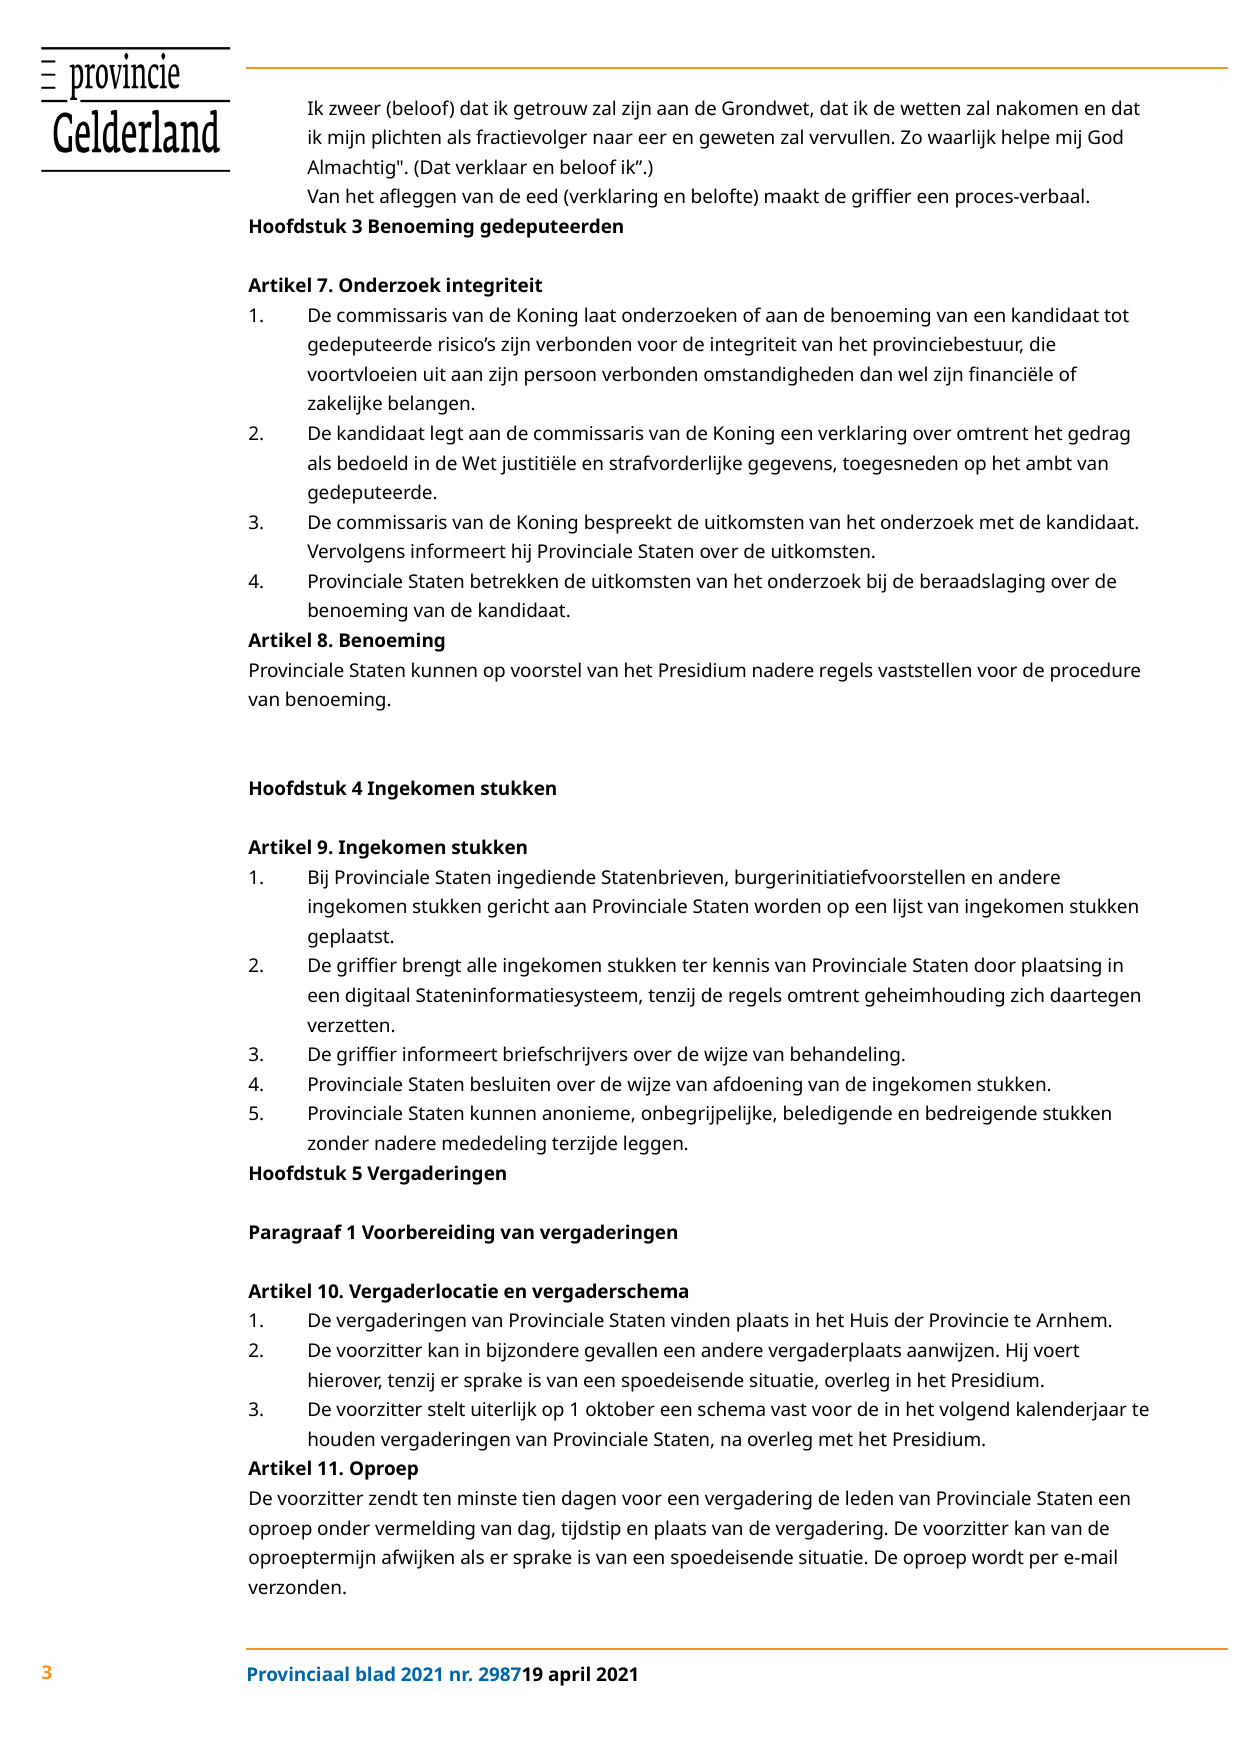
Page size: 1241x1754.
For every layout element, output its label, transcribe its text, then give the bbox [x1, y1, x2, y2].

list De voorzitter stelt uiterlijk op 1 oktober een schema vast voor de in het volgend kalenderjaar te houden vergaderingen van Provinciale Staten, na overleg met het Presidium. [248, 1396, 1152, 1452]
text De voorzitter zendt ten minste tien dagen voor een vergadering de leden van Provinciale Staten een oproep onder vermelding van dag, tijdstip en plaats van de vergadering. De voorzitter kan van de oproeptermijn afwijken als er sprake is van een spoedeisende situatie. De oproep wordt per e-mail verzonden. [248, 1485, 1152, 1600]
list Provinciale Staten betrekken de uitkomsten van het onderzoek bij de beraadslaging over de benoeming van de kandidaat. [248, 568, 1152, 623]
text Artikel 8. Benoeming [248, 627, 1152, 653]
text Hoofdstuk 3 Benoeming gedeputeerden [248, 213, 1152, 239]
list Van het afleggen van de eed (verklaring en belofte) maakt de griffier een proces-verbaal. [248, 183, 1152, 209]
list De griffier informeert briefschrijvers over de wijze van behandeling. [248, 1041, 1152, 1067]
text Paragraaf 1 Voorbereiding van vergaderingen [248, 1219, 1152, 1245]
list De voorzitter kan in bijzondere gevallen een andere vergaderplaats aanwijzen. Hij voert hierover, tenzij er sprake is van een spoedeisende situatie, overleg in het Presidium. [248, 1337, 1152, 1393]
picture [41, 47, 231, 172]
list Provinciale Staten besluiten over de wijze van afdoening van de ingekomen stukken. [248, 1071, 1152, 1097]
list De commissaris van de Koning bespreekt de uitkomsten van het onderzoek met de kandidaat. Vervolgens informeert hij Provinciale Staten over de uitkomsten. [248, 509, 1152, 564]
list Ik zweer (beloof) dat ik getrouw zal zijn aan de Grondwet, dat ik de wetten zal nakomen en dat ik mijn plichten als fractievolger naar eer en geweten zal vervullen. Zo waarlijk helpe mij God Almachtig". (Dat verklaar en beloof ik”.) [248, 95, 1152, 180]
text Provinciale Staten kunnen op voorstel van het Presidium nadere regels vaststellen voor de procedure van benoeming. [248, 657, 1152, 712]
list De kandidaat legt aan de commissaris van de Koning een verklaring over omtrent het gedrag als bedoeld in de Wet justitiële en strafvorderlijke gegevens, toegesneden op het ambt van gedeputeerde. [248, 420, 1152, 505]
text Artikel 11. Oproep [248, 1456, 1152, 1481]
list De griffier brengt alle ingekomen stukken ter kennis van Provinciale Staten door plaatsing in een digitaal Stateninformatiesysteem, tenzij de regels omtrent geheimhouding zich daartegen verzetten. [248, 953, 1152, 1038]
text Artikel 7. Onderzoek integriteit [248, 272, 1152, 298]
text Artikel 9. Ingekomen stukken [248, 834, 1152, 860]
list De commissaris van de Koning laat onderzoeken of aan de benoeming van een kandidaat tot gedeputeerde risico’s zijn verbonden voor de integriteit van het provinciebestuur, die voortvloeien uit aan zijn persoon verbonden omstandigheden dan wel zijn financiële of zakelijke belangen. [248, 302, 1152, 416]
list Bij Provinciale Staten ingediende Statenbrieven, burgerinitiatiefvoorstellen en andere ingekomen stukken gericht aan Provinciale Staten worden op een lijst van ingekomen stukken geplaatst. [248, 864, 1152, 949]
text Hoofdstuk 5 Vergaderingen [248, 1160, 1152, 1186]
text Artikel 10. Vergaderlocatie en vergaderschema [248, 1278, 1152, 1304]
list Provinciale Staten kunnen anonieme, onbegrijpelijke, beledigende en bedreigende stukken zonder nadere mededeling terzijde leggen. [248, 1101, 1152, 1156]
text Hoofdstuk 4 Ingekomen stukken [248, 775, 1152, 801]
list De vergaderingen van Provinciale Staten vinden plaats in het Huis der Provincie te Arnhem. [248, 1308, 1152, 1333]
